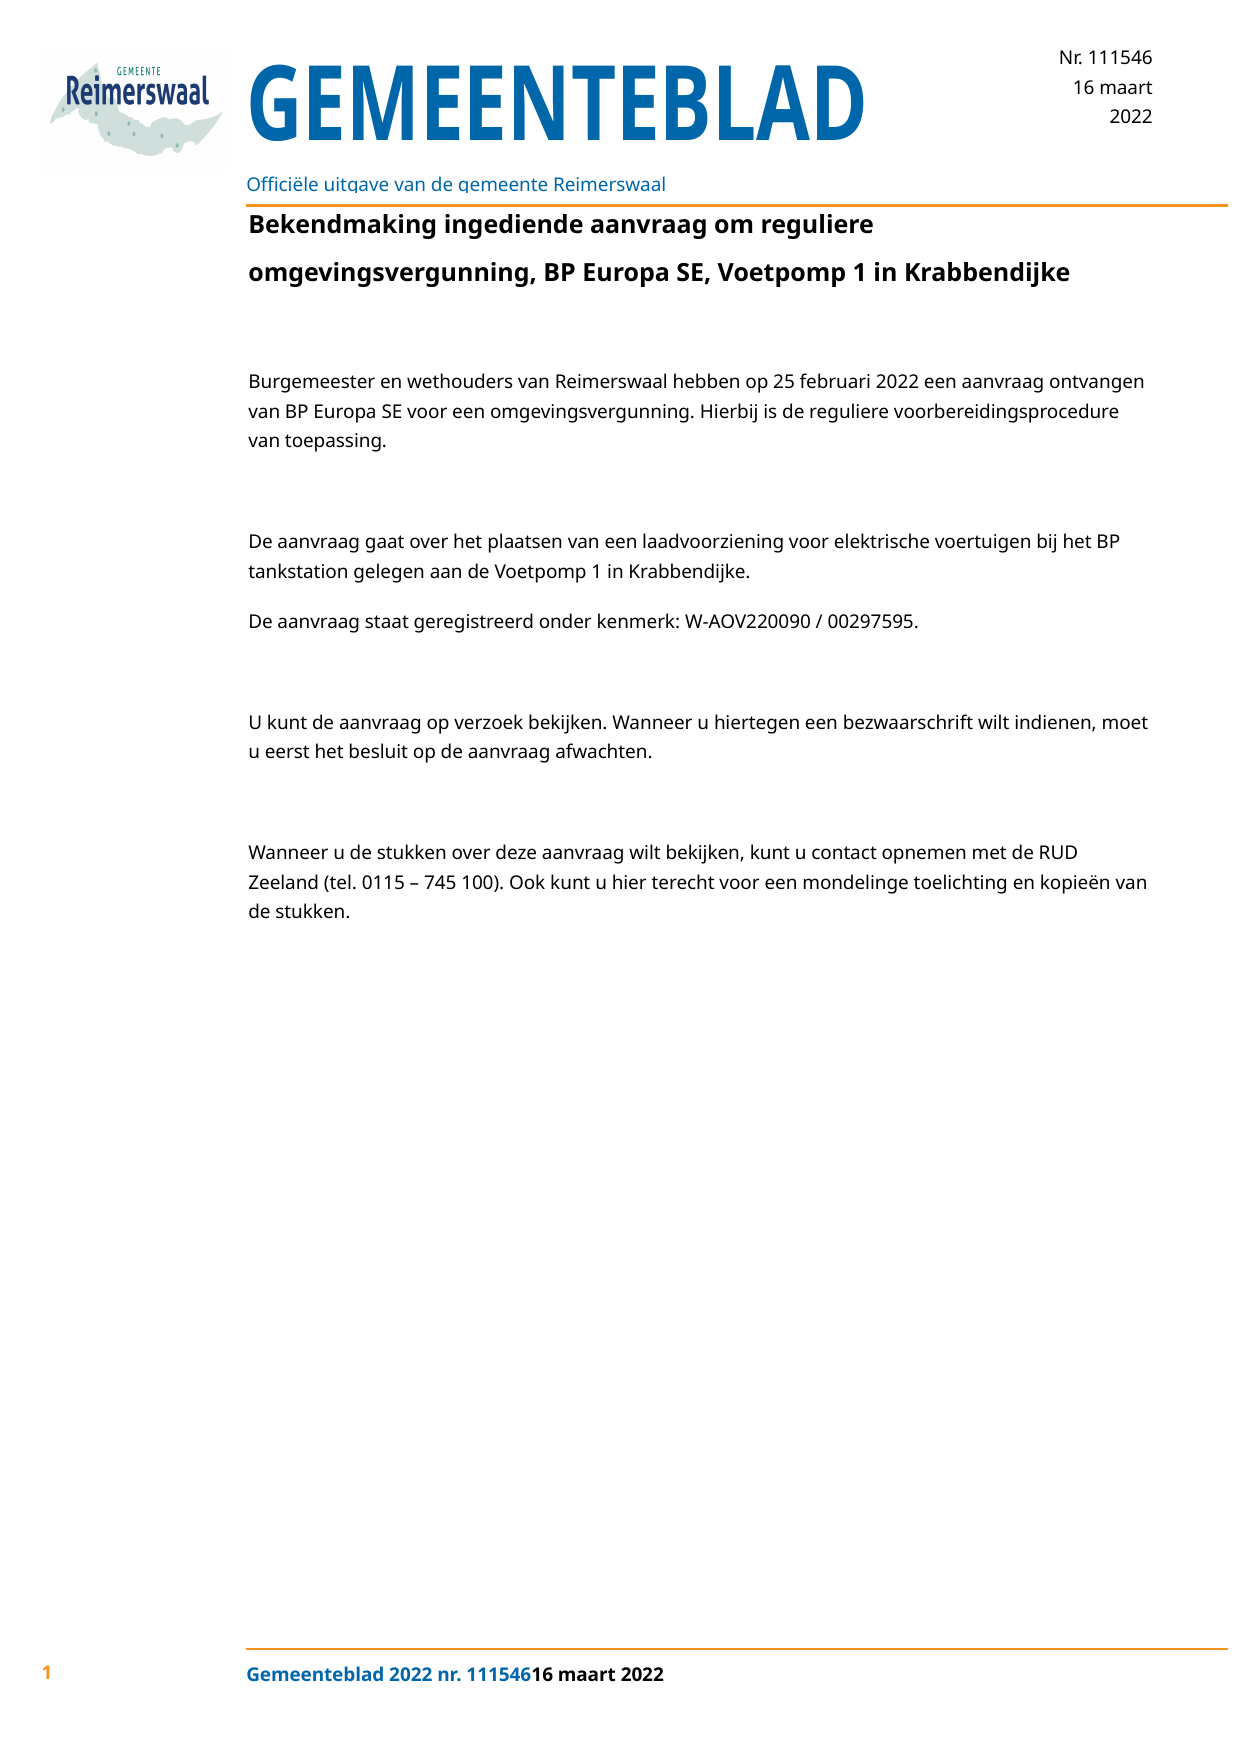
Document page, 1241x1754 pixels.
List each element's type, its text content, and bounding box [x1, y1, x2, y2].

text De aanvraag staat geregistreerd onder kenmerk: W-AOV220090 / 00297595. [248, 608, 1152, 634]
text Bekendmaking ingediende aanvraag om reguliere omgevingsvergunning, BP Europa SE, Voetpomp 1 in Krabbendijke [248, 207, 1152, 288]
picture [41, 47, 231, 172]
text Wanneer u de stukken over deze aanvraag wilt bekijken, kunt u contact opnemen met de RUD Zeeland (tel. 0115 – 745 100). Ook kunt u hier terecht voor een mondelinge toelichting en kopieën van de stukken. [248, 839, 1152, 924]
text U kunt de aanvraag op verzoek bekijken. Wanneer u hiertegen een bezwaarschrift wilt indienen, moet u eerst het besluit op de aanvraag afwachten. [248, 709, 1152, 764]
text De aanvraag gaat over het plaatsen van een laadvoorziening voor elektrische voertuigen bij het BP tankstation gelegen aan de Voetpomp 1 in Krabbendijke. [248, 528, 1152, 584]
text Burgemeester en wethouders van Reimerswaal hebben op 25 februari 2022 een aanvraag ontvangen van BP Europa SE voor een omgevingsvergunning. Hierbij is de reguliere voorbereidingsprocedure van toepassing. [248, 368, 1152, 453]
